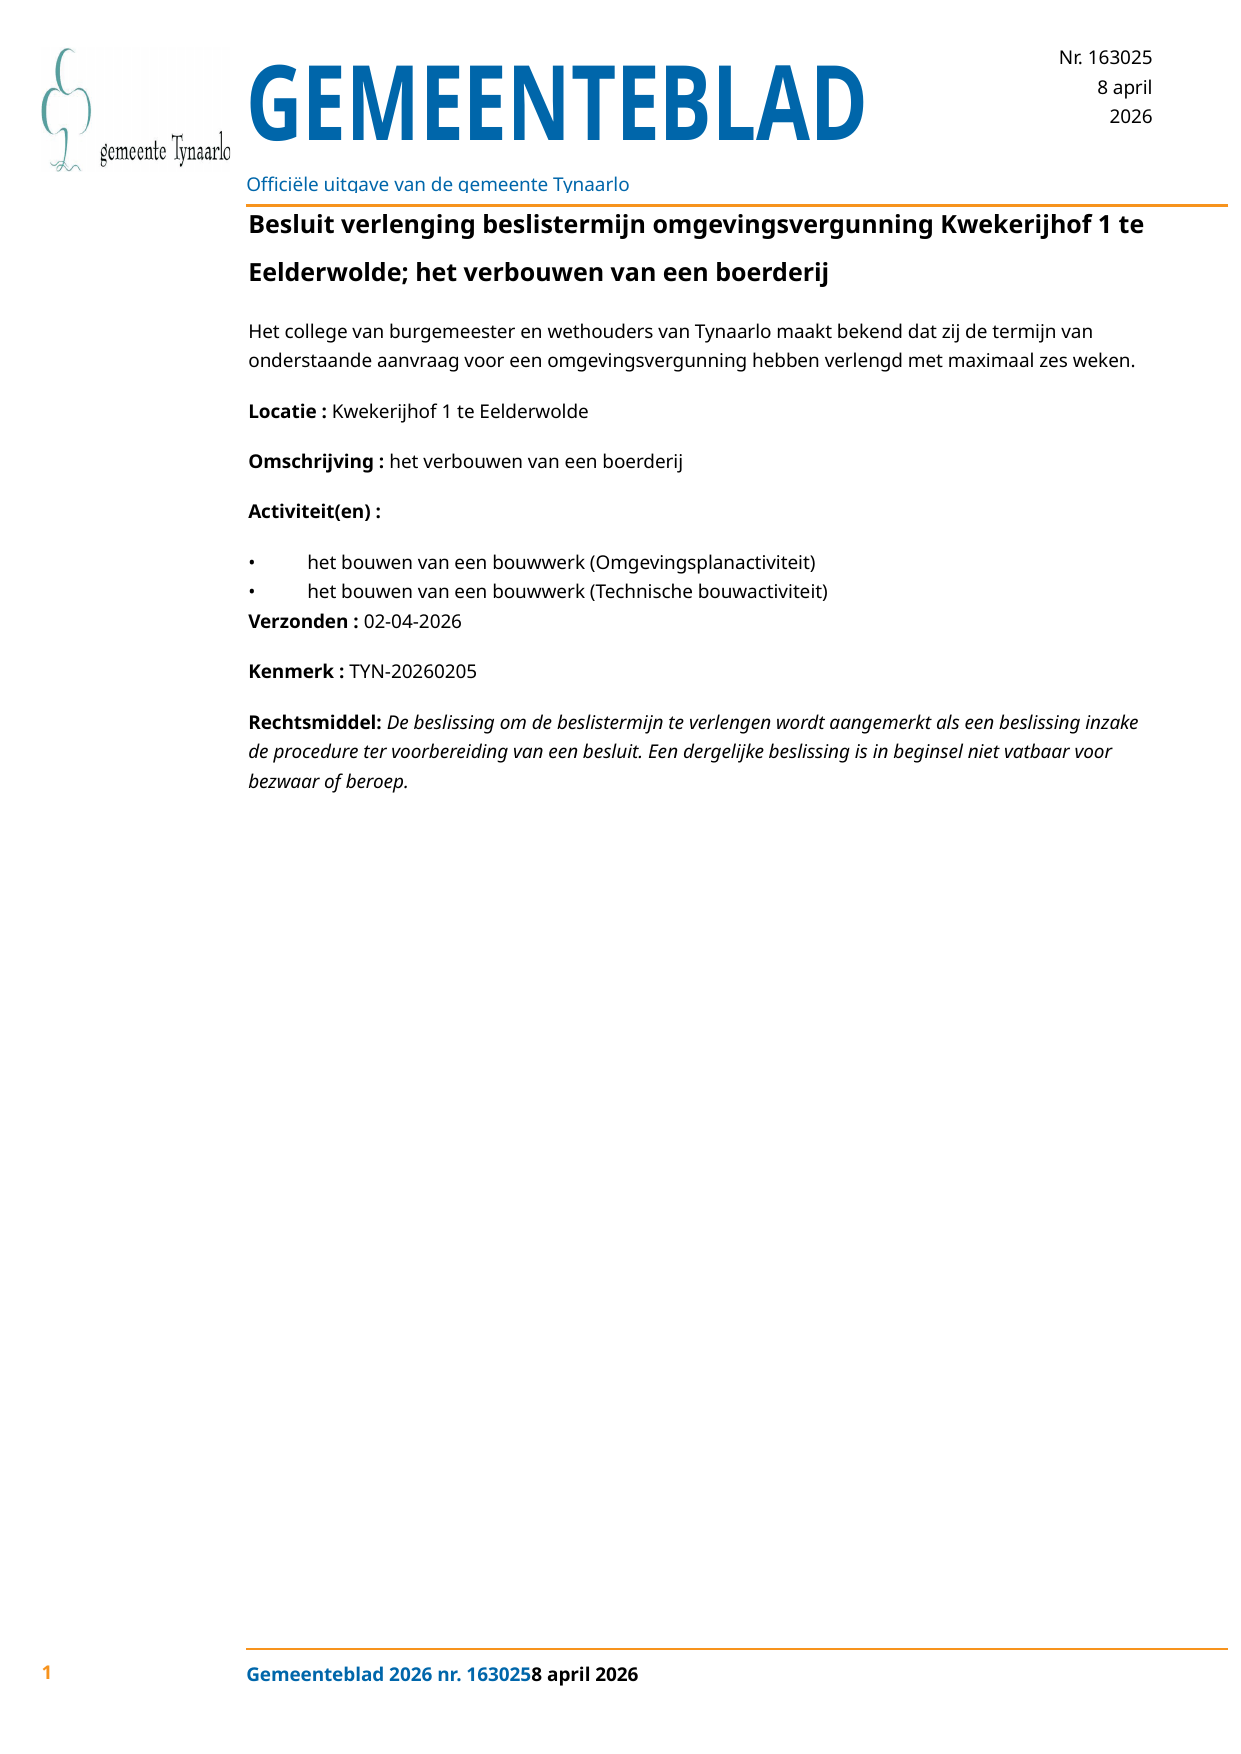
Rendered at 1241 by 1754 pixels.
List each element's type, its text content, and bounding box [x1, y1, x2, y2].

picture [41, 47, 231, 172]
text Verzonden : 02-04-2026 [248, 608, 1152, 634]
text Het college van burgemeester en wethouders van Tynaarlo maakt bekend dat zij de termijn van onderstaande aanvraag voor een omgevingsvergunning hebben verlengd met maximaal zes weken. [248, 318, 1152, 373]
text Omschrijving : het verbouwen van een boerderij [248, 448, 1152, 474]
text Activiteit(en) : [248, 499, 1152, 524]
list het bouwen van een bouwwerk (Technische bouwactiviteit) [248, 579, 1152, 604]
text Kenmerk : TYN-20260205 [248, 659, 1152, 684]
text Besluit verlenging beslistermijn omgevingsvergunning Kwekerijhof 1 te Eelderwolde; het verbouwen van een boerderij [248, 207, 1152, 288]
list het bouwen van een bouwwerk (Omgevingsplanactiviteit) [248, 549, 1152, 575]
text Locatie : Kwekerijhof 1 te Eelderwolde [248, 398, 1152, 424]
text Rechtsmiddel: De beslissing om de beslistermijn te verlengen wordt aangemerkt als een beslissing inzake de procedure ter voorbereiding van een besluit. Een dergelijke beslissing is in beginsel niet vatbaar voor bezwaar of beroep. [248, 709, 1152, 794]
